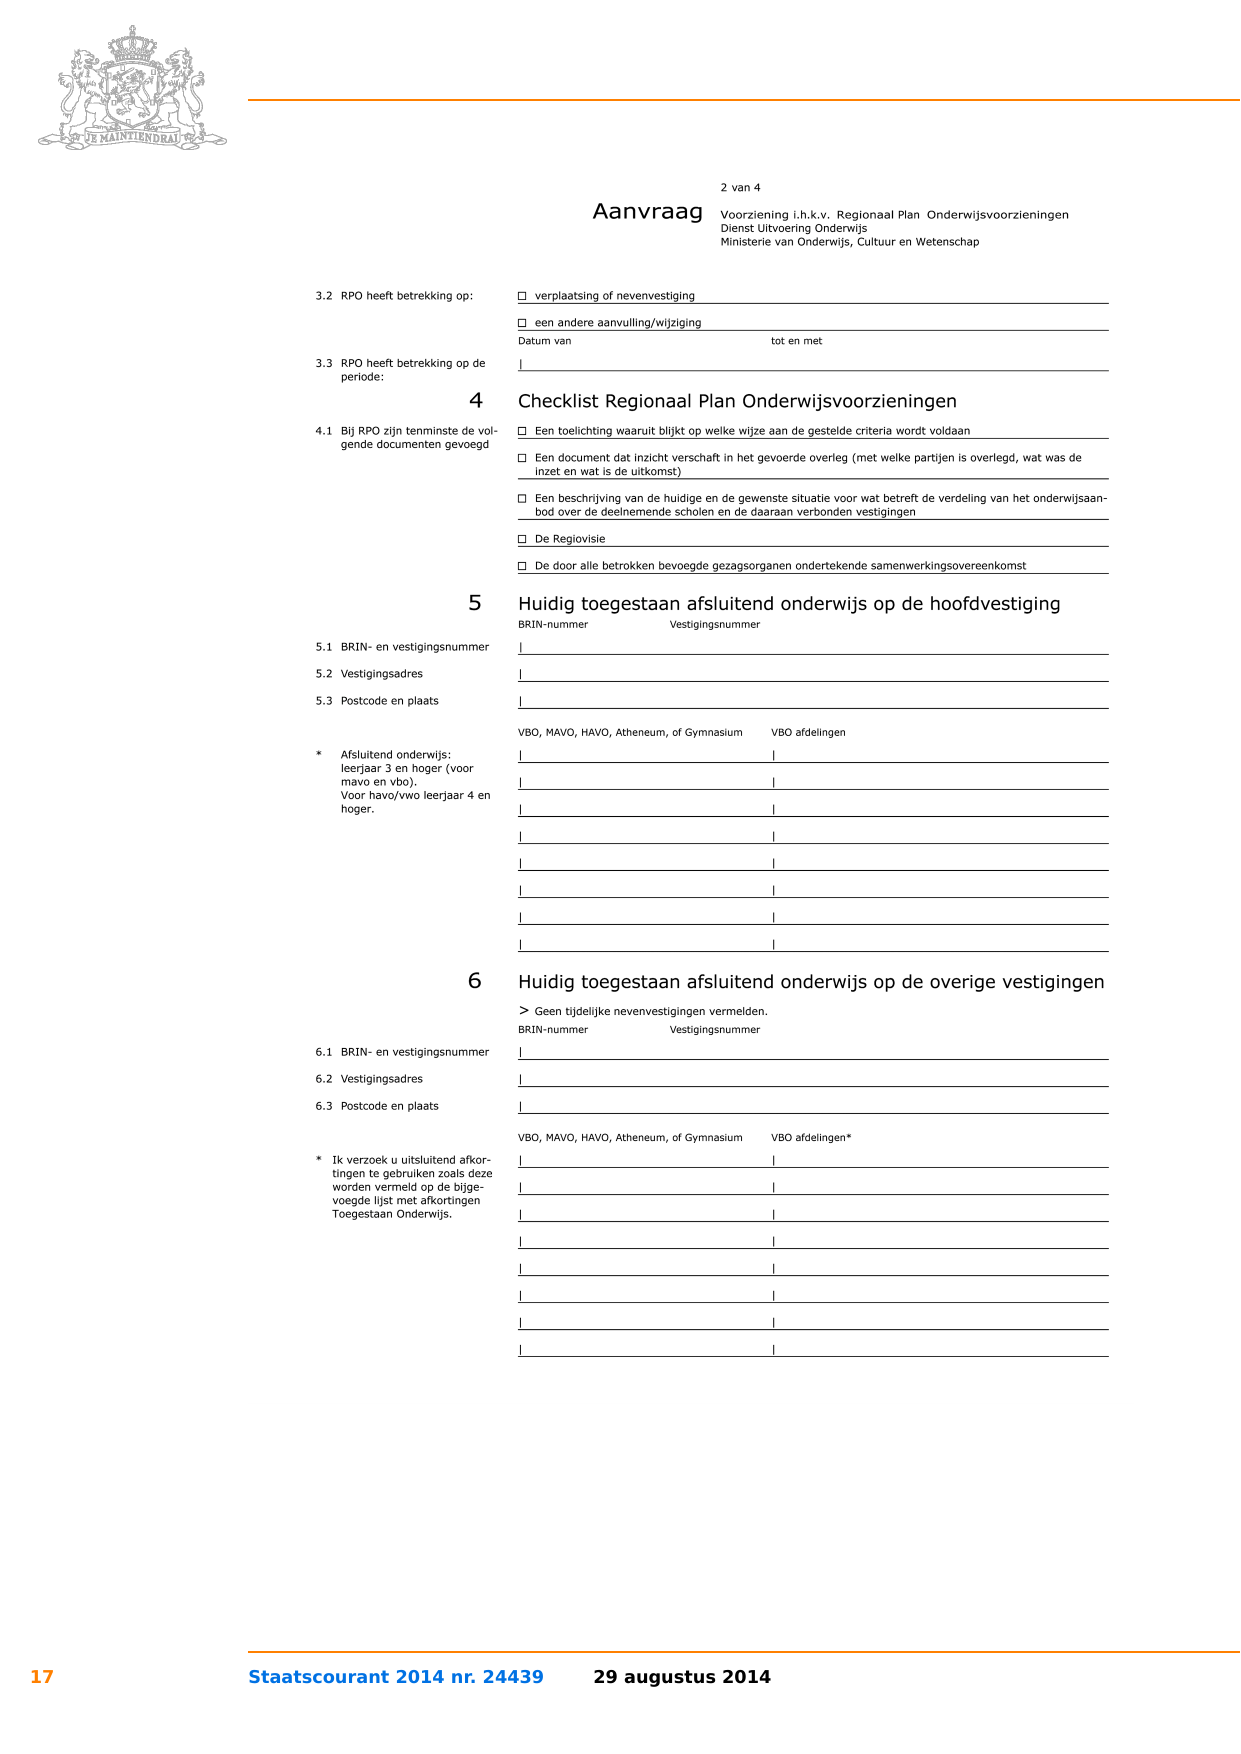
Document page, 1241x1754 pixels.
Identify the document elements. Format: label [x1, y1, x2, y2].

picture [248, 151, 1134, 1404]
picture [38, 25, 227, 150]
